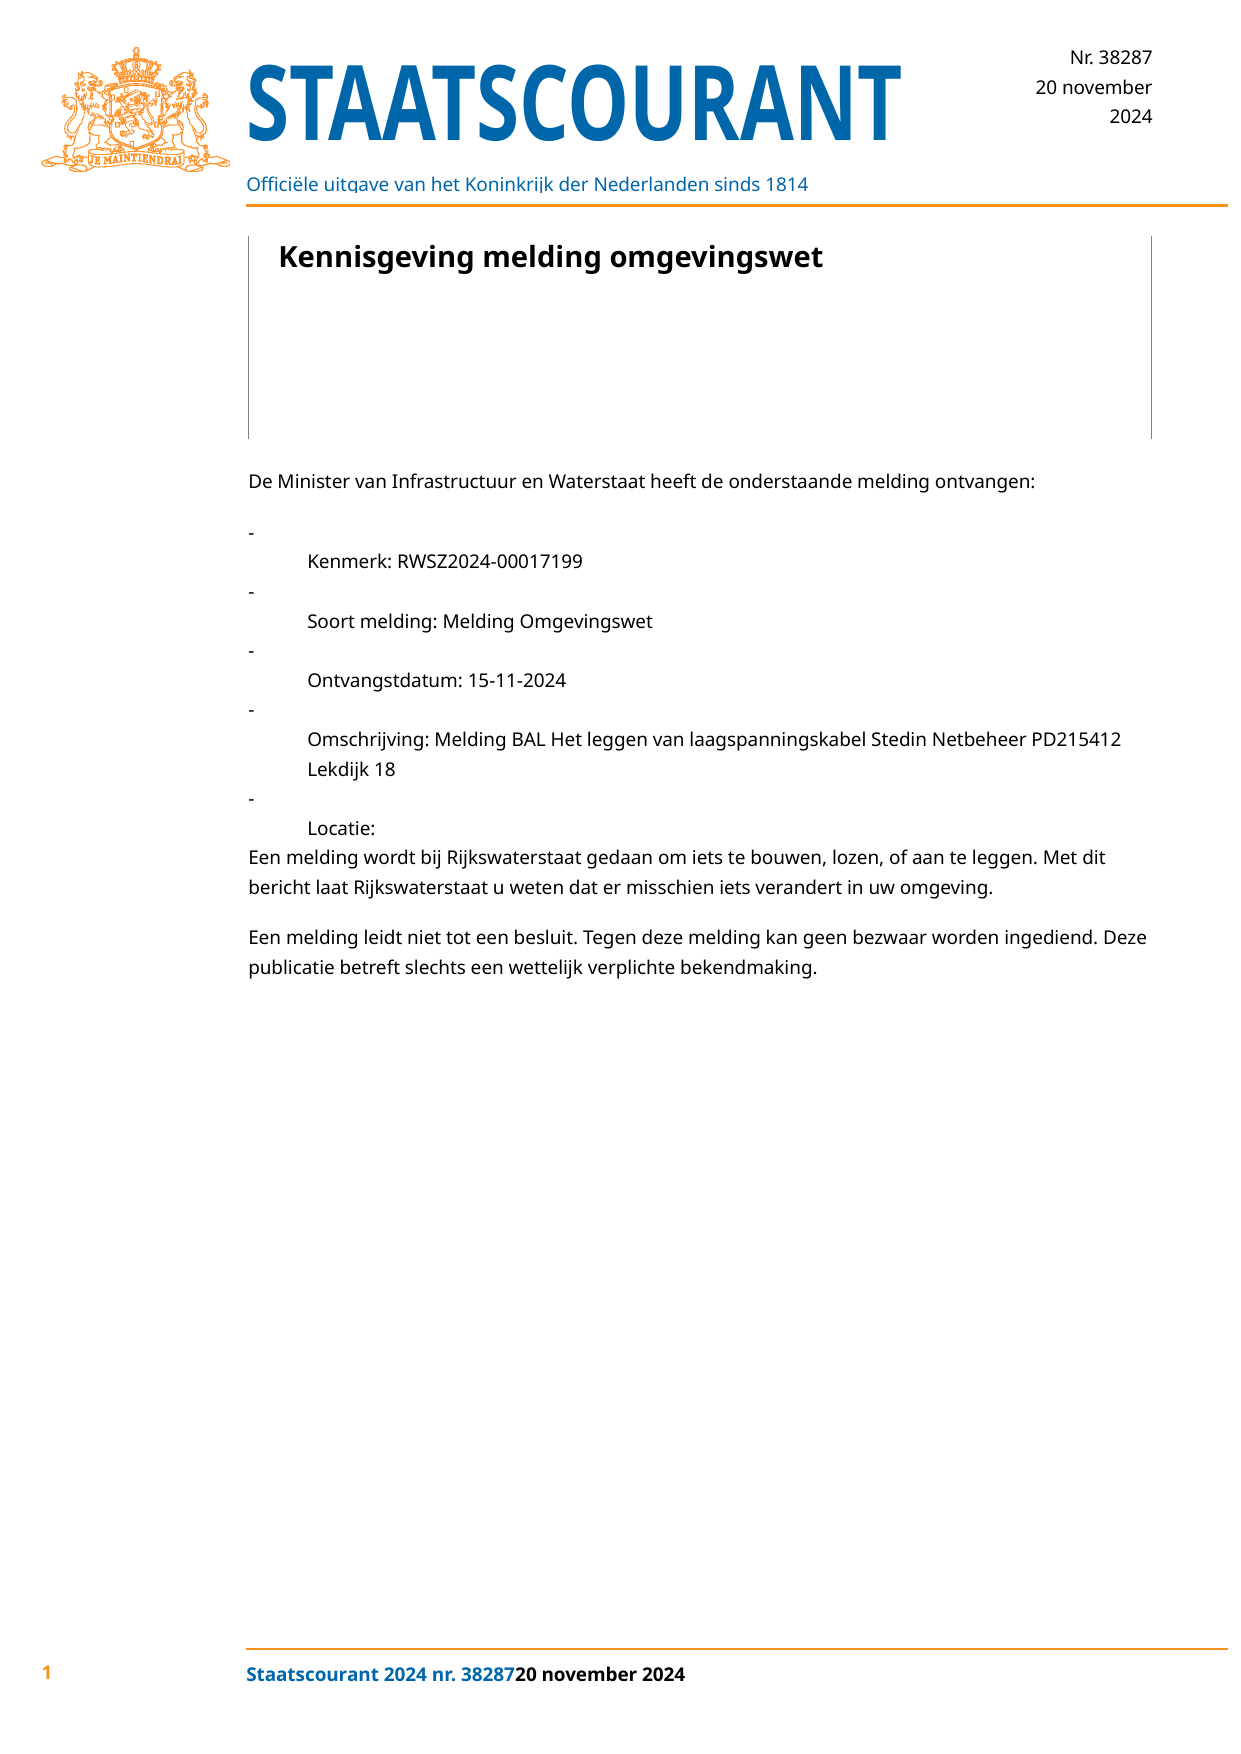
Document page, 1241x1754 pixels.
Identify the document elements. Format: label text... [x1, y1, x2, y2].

table_header [1090, 236, 1151, 413]
picture [41, 47, 231, 172]
list Locatie: [248, 815, 1152, 841]
list Ontvangstdatum: 15-11-2024 [248, 667, 1152, 693]
list Kenmerk: RWSZ2024-00017199 [248, 549, 1152, 574]
table_header [850, 414, 1151, 439]
text Een melding leidt niet tot een besluit. Tegen deze melding kan geen bezwaar worden ingediend. Deze publicatie betreft slechts een wettelijk verplichte bekendmaking. [248, 924, 1152, 980]
list Soort melding: Melding Omgevingswet [248, 608, 1152, 633]
list Omschrijving: Melding BAL Het leggen van laagspanningskabel Stedin Netbeheer PD215412 Lekdijk 18 [248, 726, 1152, 781]
text Een melding wordt bij Rijkswaterstaat gedaan om iets te bouwen, lozen, of aan te leggen. Met dit bericht laat Rijkswaterstaat u weten dat er misschien iets verandert in uw omgeving. [248, 844, 1152, 900]
picture [912, 236, 1090, 414]
table_header [850, 236, 912, 413]
table_header Kennisgeving melding omgevingswet [249, 236, 850, 439]
text De Minister van Infrastructuur en Waterstaat heeft de onderstaande melding ontvangen: [248, 469, 1152, 494]
